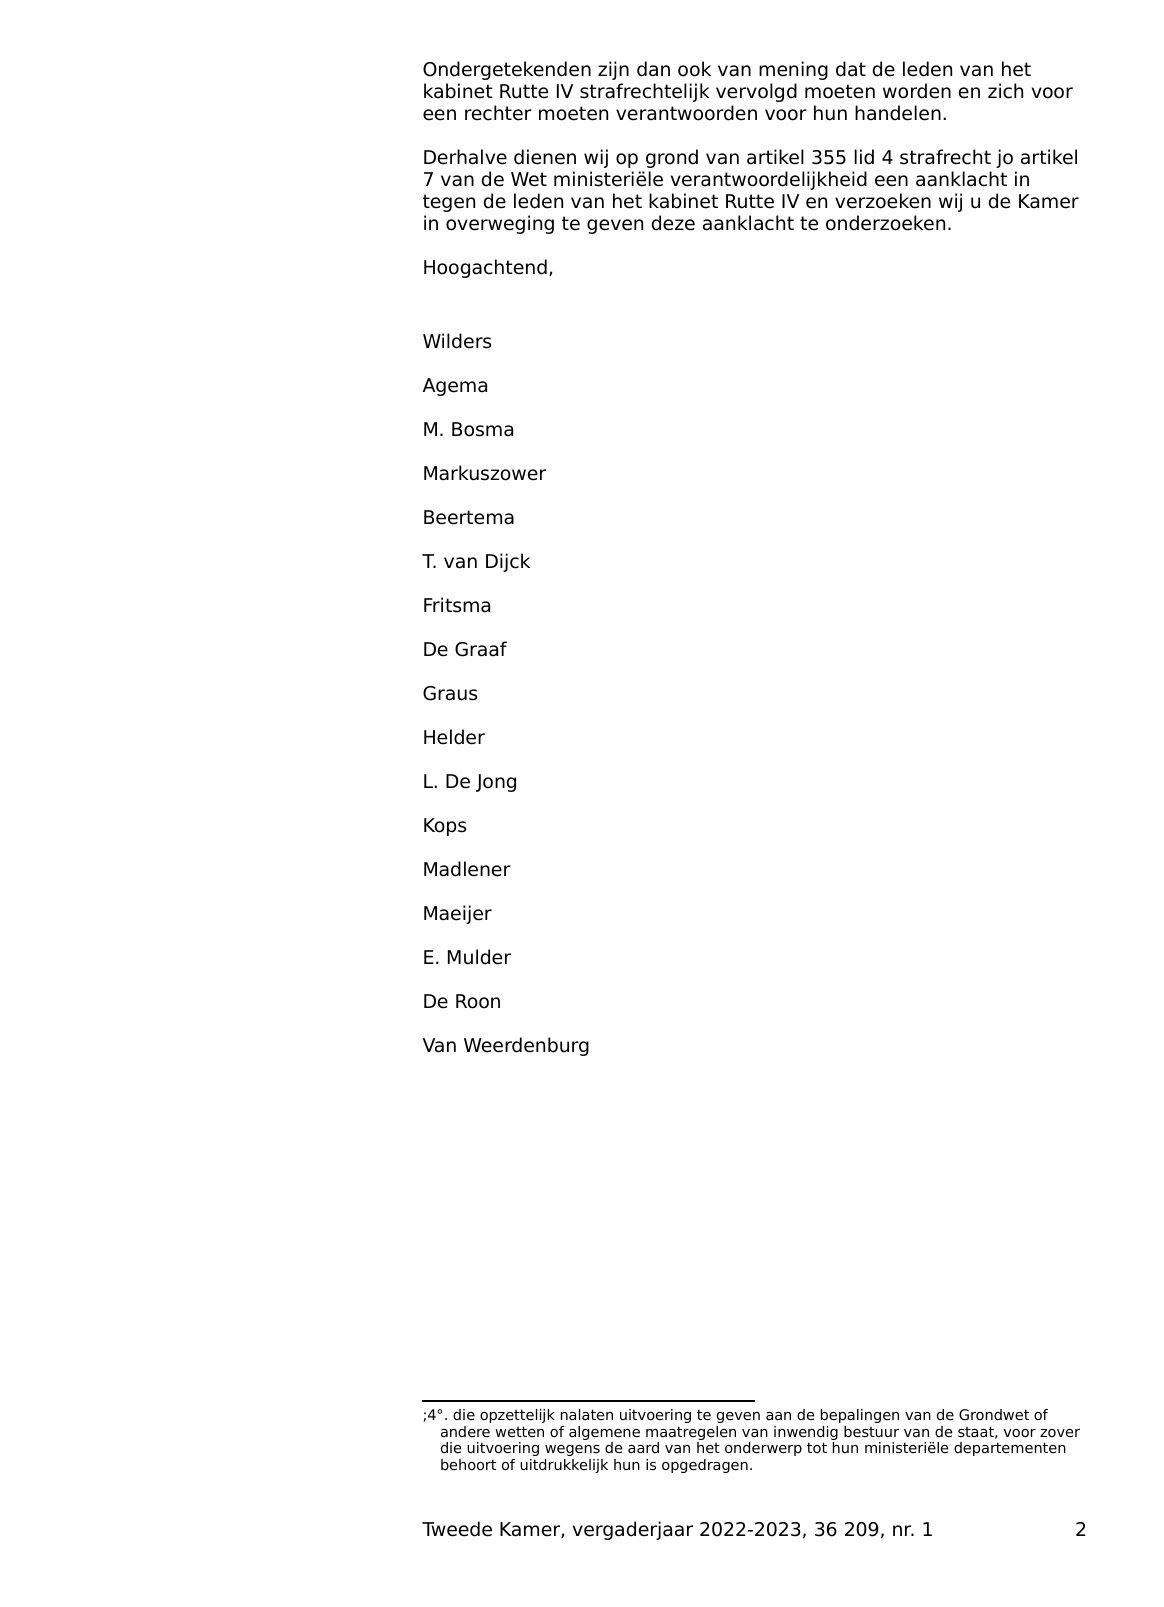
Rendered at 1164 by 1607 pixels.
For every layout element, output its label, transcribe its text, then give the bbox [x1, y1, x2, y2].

text Ondergetekenden zijn dan ook van mening dat de leden van het kabinet Rutte IV strafrechtelijk vervolgd moeten worden en zich voor een rechter moeten verantwoorden voor hun handelen. [422, 59, 1087, 125]
text Hoogachtend, [422, 257, 1087, 279]
text Derhalve dienen wij op grond van artikel 355 lid 4 strafrecht jo artikel 7 van de Wet ministeriële verantwoordelijkheid een aanklacht in tegen de leden van het kabinet Rutte IV en verzoeken wij u de Kamer in overweging te geven deze aanklacht te onderzoeken. [422, 147, 1087, 235]
text ;4°. die opzettelijk nalaten uitvoering te geven aan de bepalingen van de Grondwet of andere wetten of algemene maatregelen van inwendig bestuur van de staat, voor zover die uitvoering wegens de aard van het onderwerp tot hun ministeriële departementen behoort of uitdrukkelijk hun is opgedragen. [422, 1407, 1087, 1474]
text Wilders Agema M. Bosma Markuszower Beertema T. van Dijck Fritsma De Graaf Graus Helder L. De Jong Kops Madlener Maeijer E. Mulder De Roon Van Weerdenburg [422, 309, 1087, 1057]
